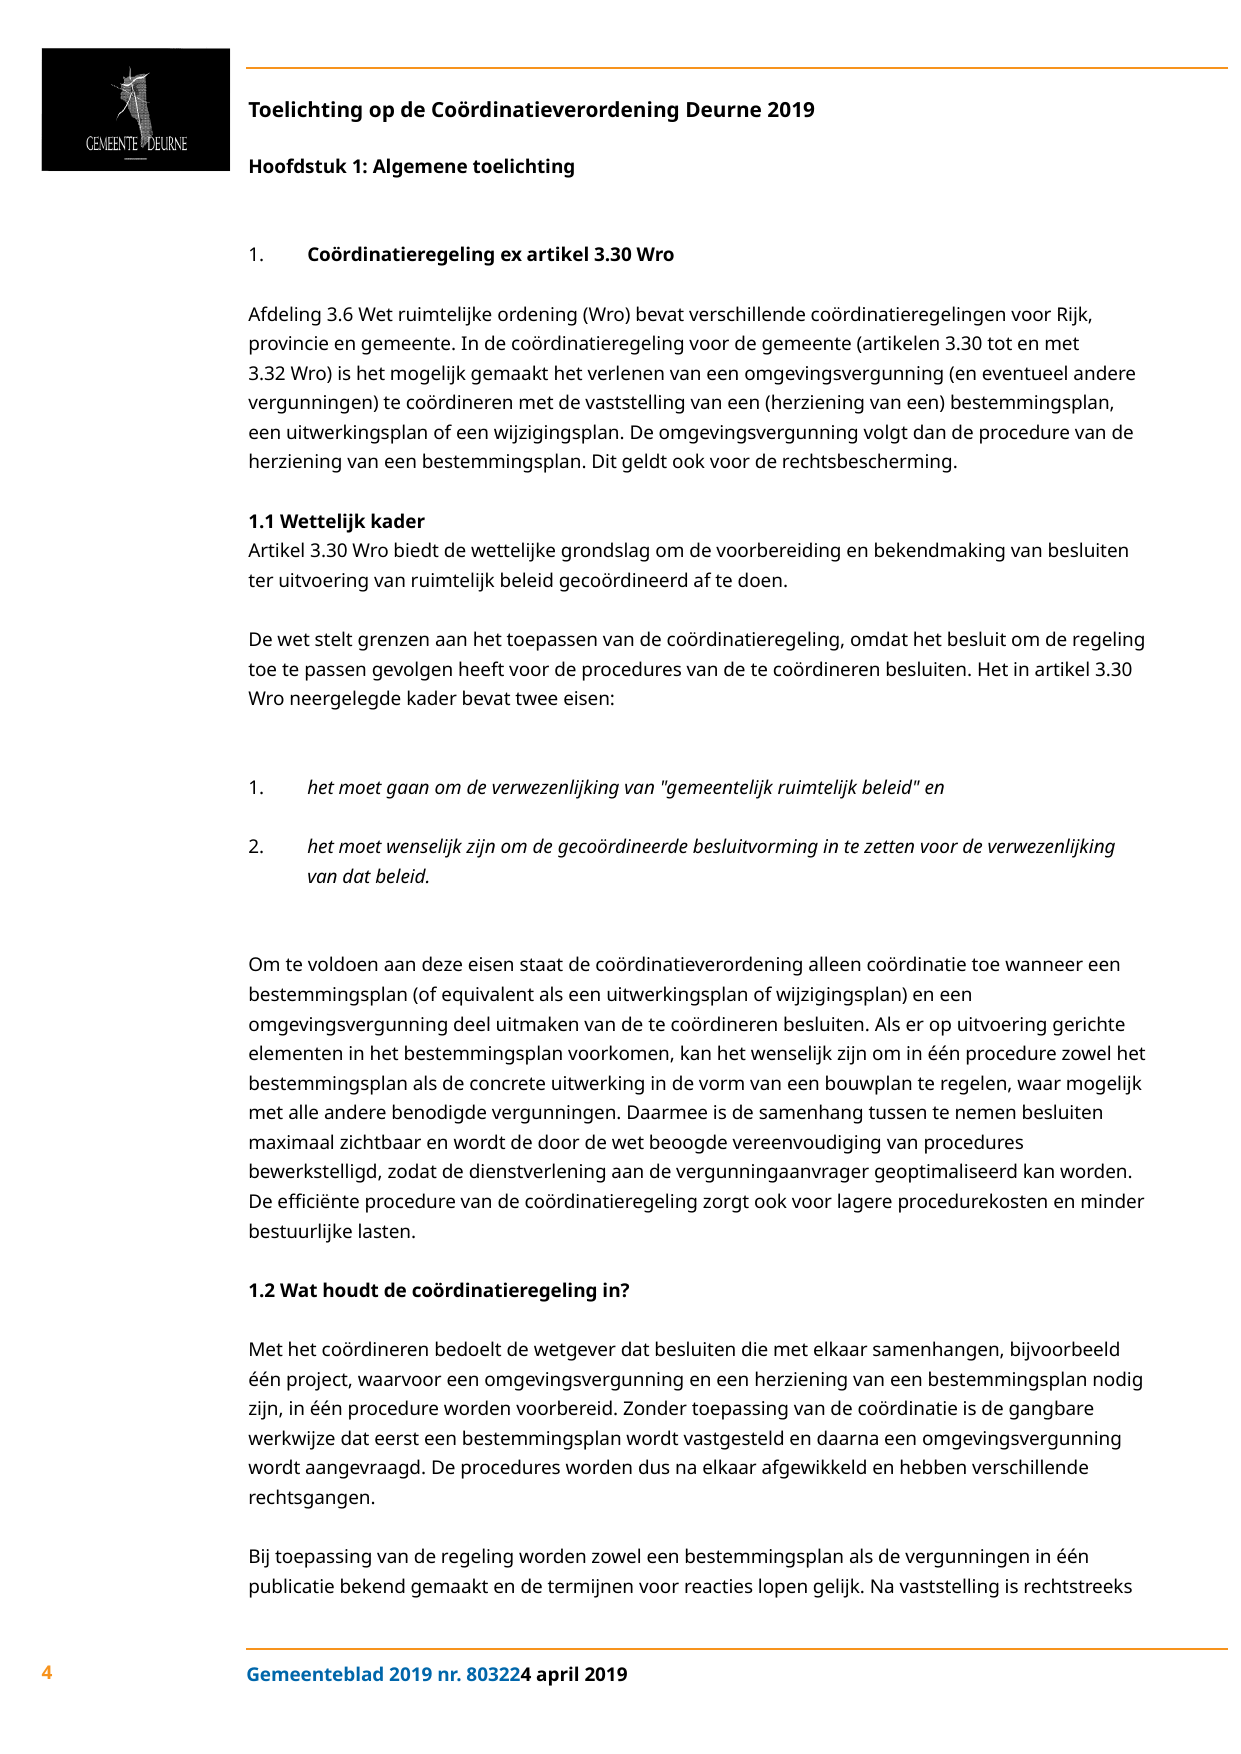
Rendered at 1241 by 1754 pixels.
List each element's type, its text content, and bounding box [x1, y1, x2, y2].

list het moet wenselijk zijn om de gecoördineerde besluitvorming in te zetten voor de verwezenlijking van dat beleid. [248, 833, 1152, 889]
text Afdeling 3.6 Wet ruimtelijke ordening (Wro) bevat verschillende coördinatieregelingen voor Rijk, provincie en gemeente. In de coördinatieregeling voor de gemeente (artikelen 3.30 tot en met 3.32 Wro) is het mogelijk gemaakt het verlenen van een omgevingsvergunning (en eventueel andere vergunningen) te coördineren met de vaststelling van een (herziening van een) bestemmingsplan, een uitwerkingsplan of een wijzigingsplan. De omgevingsvergunning volgt dan de procedure van de herziening van een bestemmingsplan. Dit geldt ook voor de rechtsbescherming. [248, 301, 1152, 474]
list het moet gaan om de verwezenlijking van "gemeentelijk ruimtelijk beleid" en [248, 774, 1152, 800]
text 1.2 Wat houdt de coördinatieregeling in? [248, 1277, 1152, 1303]
text Hoofdstuk 1: Algemene toelichting [248, 153, 1152, 179]
text De wet stelt grenzen aan het toepassen van de coördinatieregeling, omdat het besluit om de regeling toe te passen gevolgen heeft voor de procedures van de te coördineren besluiten. Het in artikel 3.30 Wro neergelegde kader bevat twee eisen: [248, 626, 1152, 711]
text Bij toepassing van de regeling worden zowel een bestemmingsplan als de vergunningen in één publicatie bekend gemaakt en de termijnen voor reacties lopen gelijk. Na vaststelling is rechtstreeks [248, 1543, 1152, 1599]
text 1.1 Wettelijk kader [248, 508, 1152, 534]
list Coördinatieregeling ex artikel 3.30 Wro [248, 242, 1152, 267]
text Artikel 3.30 Wro biedt de wettelijke grondslag om de voorbereiding en bekendmaking van besluiten ter uitvoering van ruimtelijk beleid gecoördineerd af te doen. [248, 537, 1152, 593]
text Toelichting op de Coördinatieverordening Deurne 2019 [248, 95, 1152, 123]
picture [41, 47, 231, 172]
text Om te voldoen aan deze eisen staat de coördinatieverordening alleen coördinatie toe wanneer een bestemmingsplan (of equivalent als een uitwerkingsplan of wijzigingsplan) en een omgevingsvergunning deel uitmaken van de te coördineren besluiten. Als er op uitvoering gerichte elementen in het bestemmingsplan voorkomen, kan het wenselijk zijn om in één procedure zowel het bestemmingsplan als de concrete uitwerking in de vorm van een bouwplan te regelen, waar mogelijk met alle andere benodigde vergunningen. Daarmee is de samenhang tussen te nemen besluiten maximaal zichtbaar en wordt de door de wet beoogde vereenvoudiging van procedures bewerkstelligd, zodat de dienstverlening aan de vergunningaanvrager geoptimaliseerd kan worden. De efficiënte procedure van de coördinatieregeling zorgt ook voor lagere procedurekosten en minder bestuurlijke lasten. [248, 952, 1152, 1244]
text Met het coördineren bedoelt de wetgever dat besluiten die met elkaar samenhangen, bijvoorbeeld één project, waarvoor een omgevingsvergunning en een herziening van een bestemmingsplan nodig zijn, in één procedure worden voorbereid. Zonder toepassing van de coördinatie is de gangbare werkwijze dat eerst een bestemmingsplan wordt vastgesteld en daarna een omgevingsvergunning wordt aangevraagd. De procedures worden dus na elkaar afgewikkeld en hebben verschillende rechtsgangen. [248, 1336, 1152, 1510]
